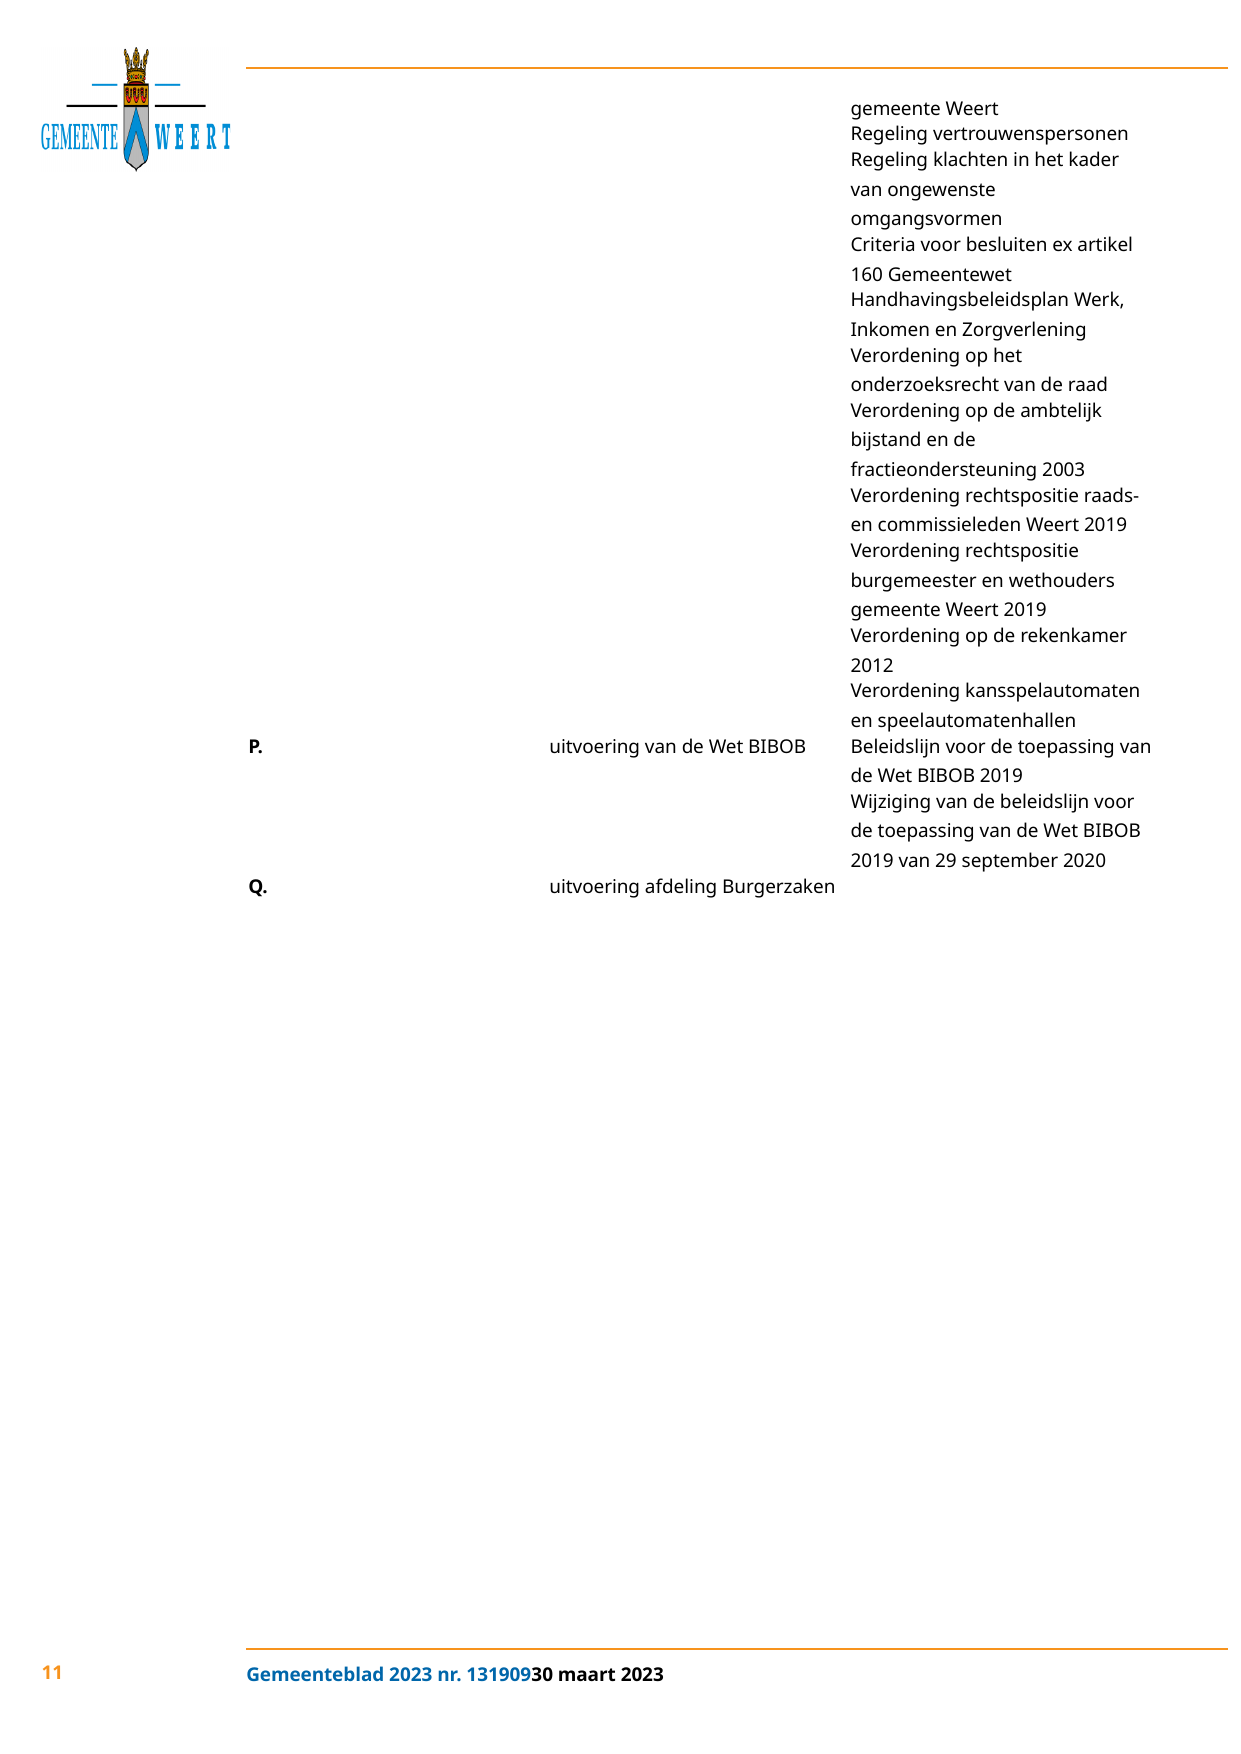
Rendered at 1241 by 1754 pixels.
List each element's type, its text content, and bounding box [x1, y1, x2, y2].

table_cell [248, 622, 549, 677]
table_cell [248, 342, 549, 397]
table_cell uitvoering afdeling Burgerzaken [549, 873, 850, 899]
table_cell Verordening op de ambtelijk bijstand en de fractieondersteuning 2003 [850, 397, 1152, 482]
table_cell [248, 95, 549, 121]
table_cell [549, 95, 850, 121]
table_cell [248, 397, 549, 482]
table_cell Verordening op de rekenkamer 2012 [850, 622, 1152, 677]
table_cell [549, 121, 850, 146]
table_cell Verordening rechtspositie raads- en commissieleden Weert 2019 [850, 482, 1152, 537]
table_cell Handhavingsbeleidsplan Werk, Inkomen en Zorgverlening [850, 286, 1152, 342]
table_cell [850, 873, 1152, 899]
table_cell Beleidslijn voor de toepassing van de Wet BIBOB 2019 [850, 733, 1152, 788]
table_cell [248, 482, 549, 537]
table_cell [248, 678, 549, 733]
table_cell Verordening rechtspositie burgemeester en wethouders gemeente Weert 2019 [850, 537, 1152, 622]
table_cell Verordening op het onderzoeksrecht van de raad [850, 342, 1152, 397]
table_cell [549, 622, 850, 677]
table_cell [549, 537, 850, 622]
table_cell [248, 537, 549, 622]
table_cell [549, 788, 850, 873]
table_cell [549, 397, 850, 482]
picture [41, 47, 231, 172]
table_cell [248, 231, 549, 286]
table_cell [248, 121, 549, 146]
table_cell uitvoering van de Wet BIBOB [549, 733, 850, 788]
table_cell Verordening kansspelautomaten en speelautomatenhallen [850, 678, 1152, 733]
table_cell Regeling vertrouwenspersonen [850, 121, 1152, 146]
table_cell gemeente Weert [850, 95, 1152, 121]
table_cell P. [248, 733, 549, 788]
table_cell [549, 342, 850, 397]
table_cell [549, 286, 850, 342]
table_cell [248, 146, 549, 231]
table_cell Q. [248, 873, 549, 899]
table_cell [549, 146, 850, 231]
table_cell [248, 286, 549, 342]
table_cell [248, 788, 549, 873]
table_cell [549, 482, 850, 537]
table_cell Wijziging van de beleidslijn voor de toepassing van de Wet BIBOB 2019 van 29 september 2020 [850, 788, 1152, 873]
table_cell [549, 231, 850, 286]
table_cell [549, 678, 850, 733]
table_cell Criteria voor besluiten ex artikel 160 Gemeentewet [850, 231, 1152, 286]
table_cell Regeling klachten in het kader van ongewenste omgangsvormen [850, 146, 1152, 231]
